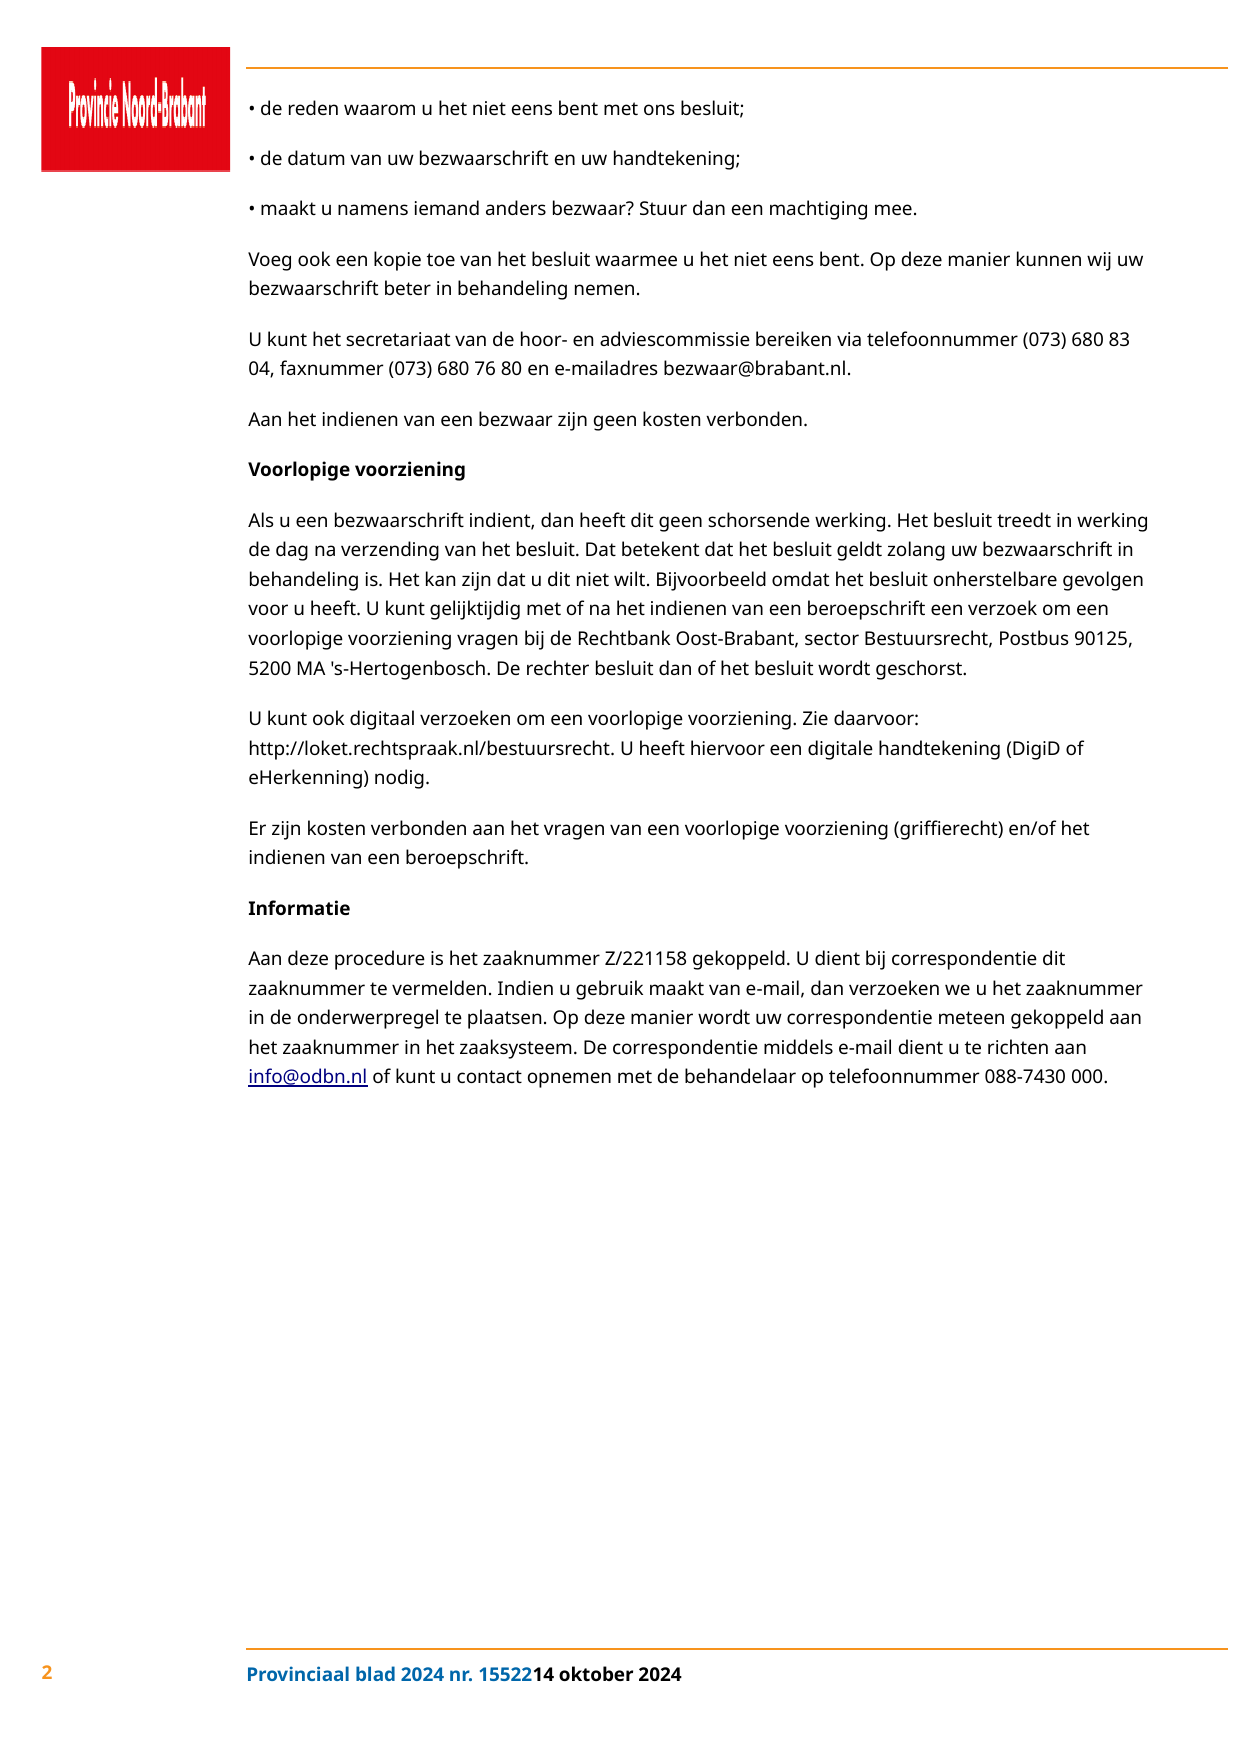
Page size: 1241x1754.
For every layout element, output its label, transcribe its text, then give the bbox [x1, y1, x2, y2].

text Informatie [248, 895, 1152, 921]
text • de datum van uw bezwaarschrift en uw handtekening; [248, 145, 1152, 171]
text U kunt ook digitaal verzoeken om een voorlopige voorziening. Zie daarvoor: http://loket.rechtspraak.nl/bestuursrecht. U heeft hiervoor een digitale handtekening (DigiD of eHerkenning) nodig. [248, 705, 1152, 790]
picture [41, 47, 231, 172]
text • de reden waarom u het niet eens bent met ons besluit; [248, 95, 1152, 121]
text Aan het indienen van een bezwaar zijn geen kosten verbonden. [248, 406, 1152, 432]
text Aan deze procedure is het zaaknummer Z/221158 gekoppeld. U dient bij correspondentie dit zaaknummer te vermelden. Indien u gebruik maakt van e-mail, dan verzoeken we u het zaaknummer in de onderwerpregel te plaatsen. Op deze manier wordt uw correspondentie meteen gekoppeld aan het zaaknummer in het zaaksysteem. De correspondentie middels e-mail dient u te richten aan info@odbn.nl of kunt u contact opnemen met de behandelaar op telefoonnummer 088-7430 000. [248, 945, 1152, 1089]
text Als u een bezwaarschrift indient, dan heeft dit geen schorsende werking. Het besluit treedt in werking de dag na verzending van het besluit. Dat betekent dat het besluit geldt zolang uw bezwaarschrift in behandeling is. Het kan zijn dat u dit niet wilt. Bijvoorbeeld omdat het besluit onherstelbare gevolgen voor u heeft. U kunt gelijktijdig met of na het indienen van een beroepschrift een verzoek om een voorlopige voorziening vragen bij de Rechtbank Oost-Brabant, sector Bestuursrecht, Postbus 90125, 5200 MA 's‑Hertogenbosch. De rechter besluit dan of het besluit wordt geschorst. [248, 507, 1152, 681]
text Voorlopige voorziening [248, 456, 1152, 482]
text Er zijn kosten verbonden aan het vragen van een voorlopige voorziening (griffierecht) en/of het indienen van een beroepschrift. [248, 815, 1152, 870]
text • maakt u namens iemand anders bezwaar? Stuur dan een machtiging mee. [248, 196, 1152, 221]
text U kunt het secretariaat van de hoor- en adviescommissie bereiken via telefoonnummer (073) 680 83 04, faxnummer (073) 680 76 80 en e-mailadres bezwaar@brabant.nl. [248, 326, 1152, 381]
text Voeg ook een kopie toe van het besluit waarmee u het niet eens bent. Op deze manier kunnen wij uw bezwaarschrift beter in behandeling nemen. [248, 246, 1152, 301]
